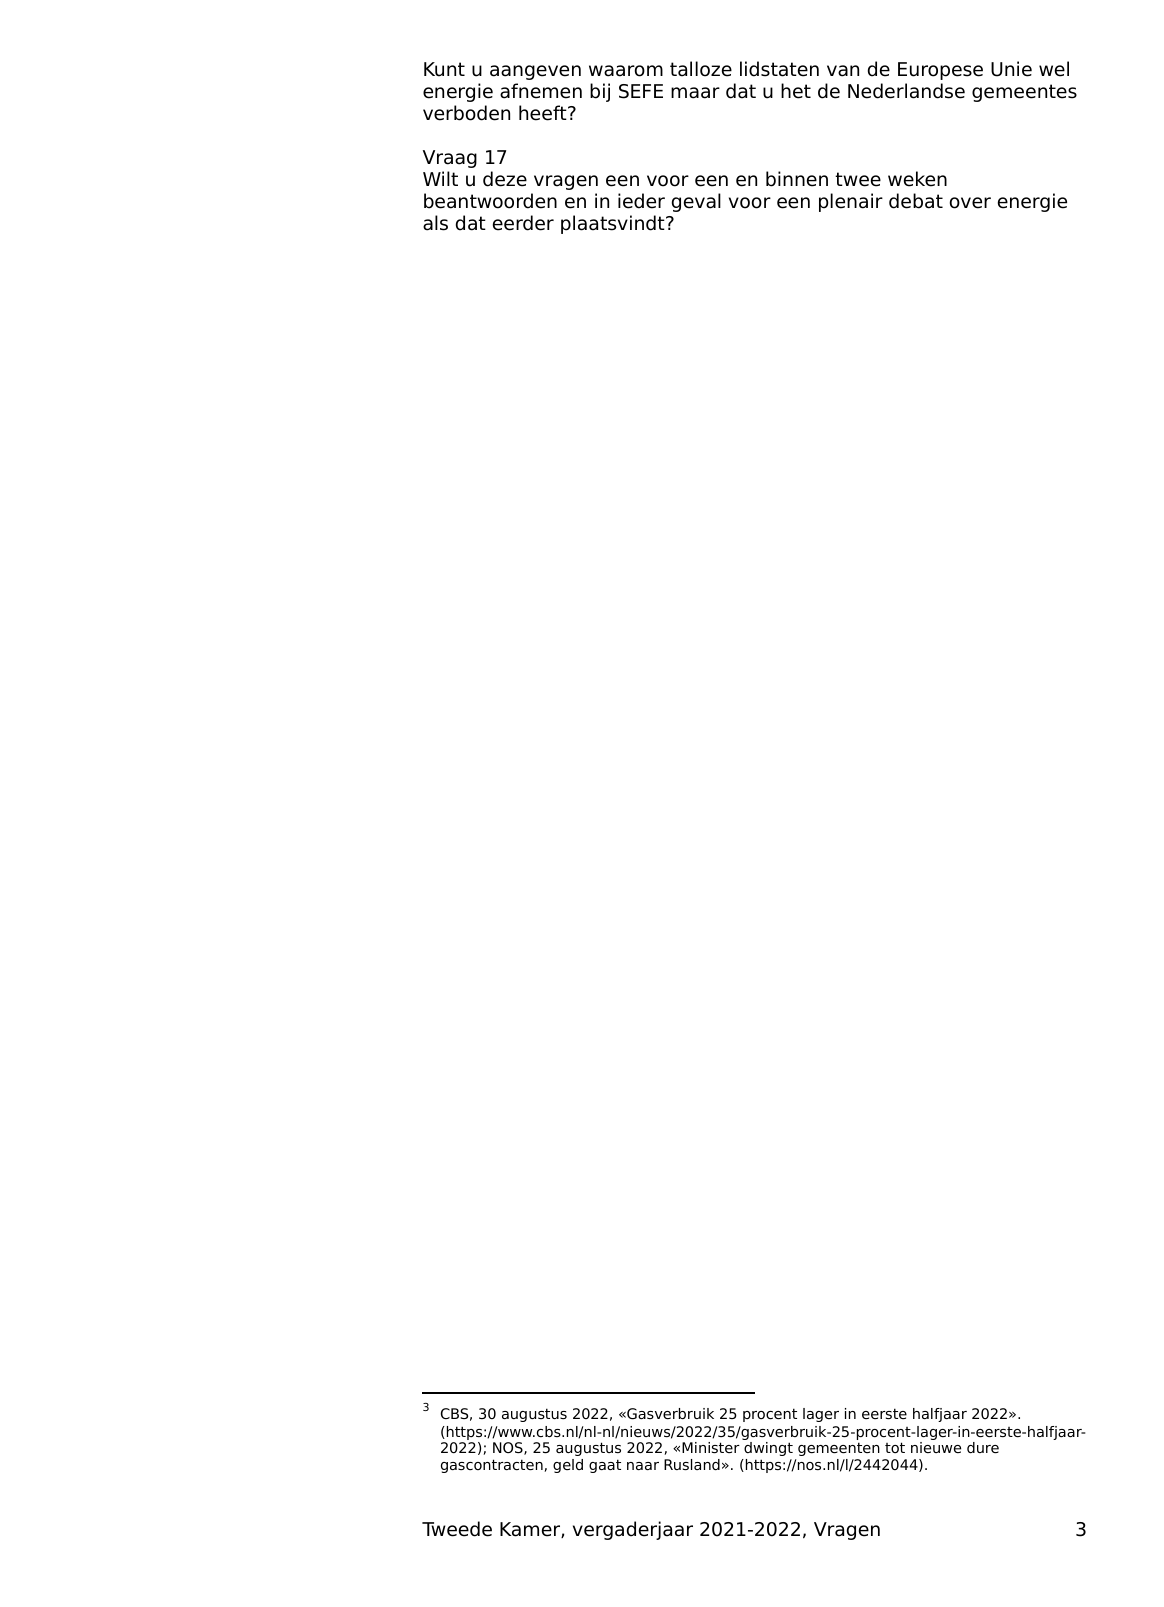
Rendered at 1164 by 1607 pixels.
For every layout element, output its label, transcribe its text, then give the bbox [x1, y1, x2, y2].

text Wilt u deze vragen een voor een en binnen twee weken beantwoorden en in ieder geval voor een plenair debat over energie als dat eerder plaatsvindt? [422, 169, 1087, 235]
text Kunt u aangeven waarom talloze lidstaten van de Europese Unie wel energie afnemen bij SEFE maar dat u het de Nederlandse gemeentes verboden heeft? [422, 59, 1087, 125]
text Vraag 17 [422, 147, 1087, 169]
text CBS, 30 augustus 2022, «Gasverbruik 25 procent lager in eerste halfjaar 2022». (https://www.cbs.nl/nl-nl/nieuws/2022/35/gasverbruik-25-procent-lager-in-eerste-halfjaar-2022); NOS, 25 augustus 2022, «Minister dwingt gemeenten tot nieuwe dure gascontracten, geld gaat naar Rusland». (https://nos.nl/l/2442044). [422, 1402, 1087, 1474]
